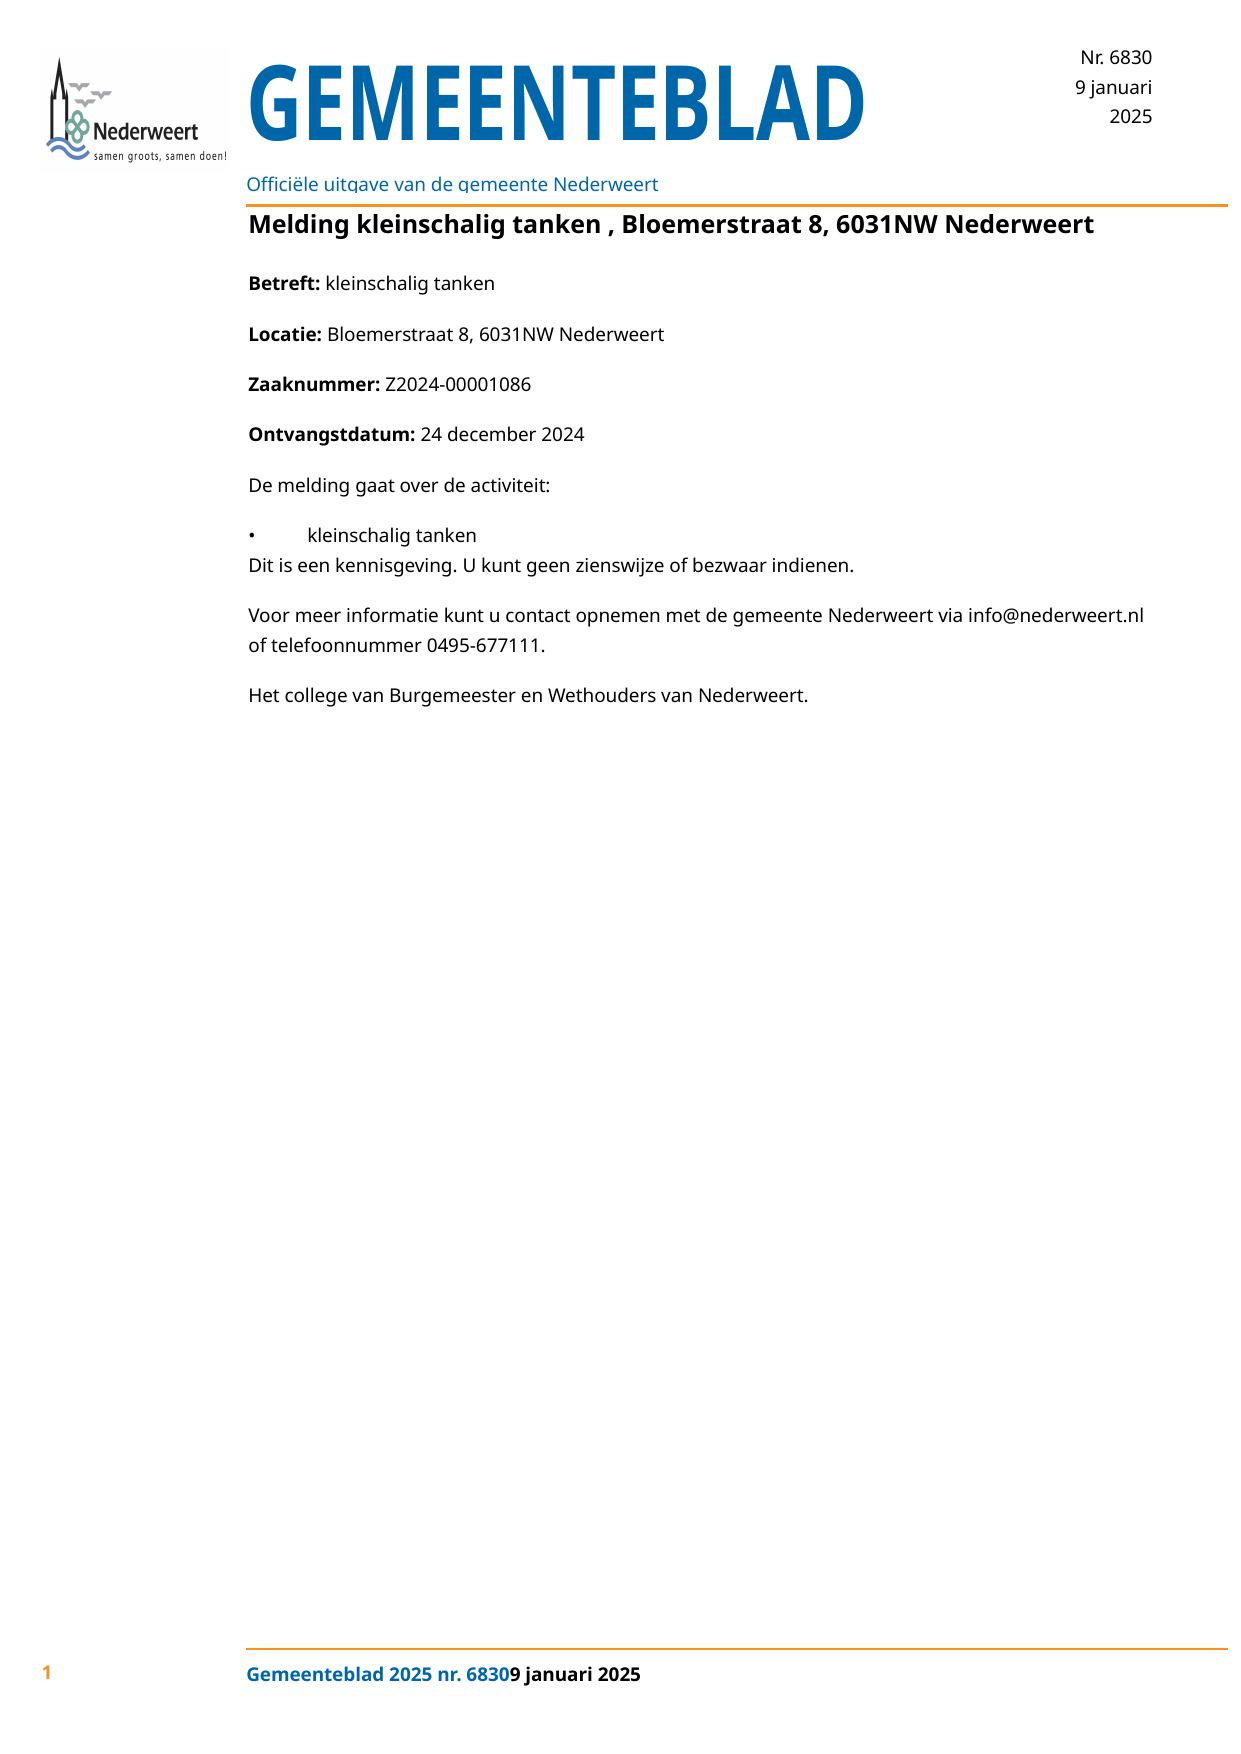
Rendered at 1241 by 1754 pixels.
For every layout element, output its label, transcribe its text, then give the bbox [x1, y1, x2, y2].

text Zaaknummer: Z2024-00001086 [248, 371, 1152, 397]
list kleinschalig tanken [248, 522, 1152, 548]
text Dit is een kennisgeving. U kunt geen zienswijze of bezwaar indienen. [248, 552, 1152, 578]
text Het college van Burgemeester en Wethouders van Nederweert. [248, 682, 1152, 708]
text De melding gaat over de activiteit: [248, 472, 1152, 498]
text Betreft: kleinschalig tanken [248, 270, 1152, 296]
picture [41, 47, 231, 172]
text Ontvangstdatum: 24 december 2024 [248, 422, 1152, 447]
text Locatie: Bloemerstraat 8, 6031NW Nederweert [248, 321, 1152, 346]
text Voor meer informatie kunt u contact opnemen met de gemeente Nederweert via info@nederweert.nl of telefoonnummer 0495-677111. [248, 602, 1152, 658]
text Melding kleinschalig tanken , Bloemerstraat 8, 6031NW Nederweert [248, 207, 1152, 241]
